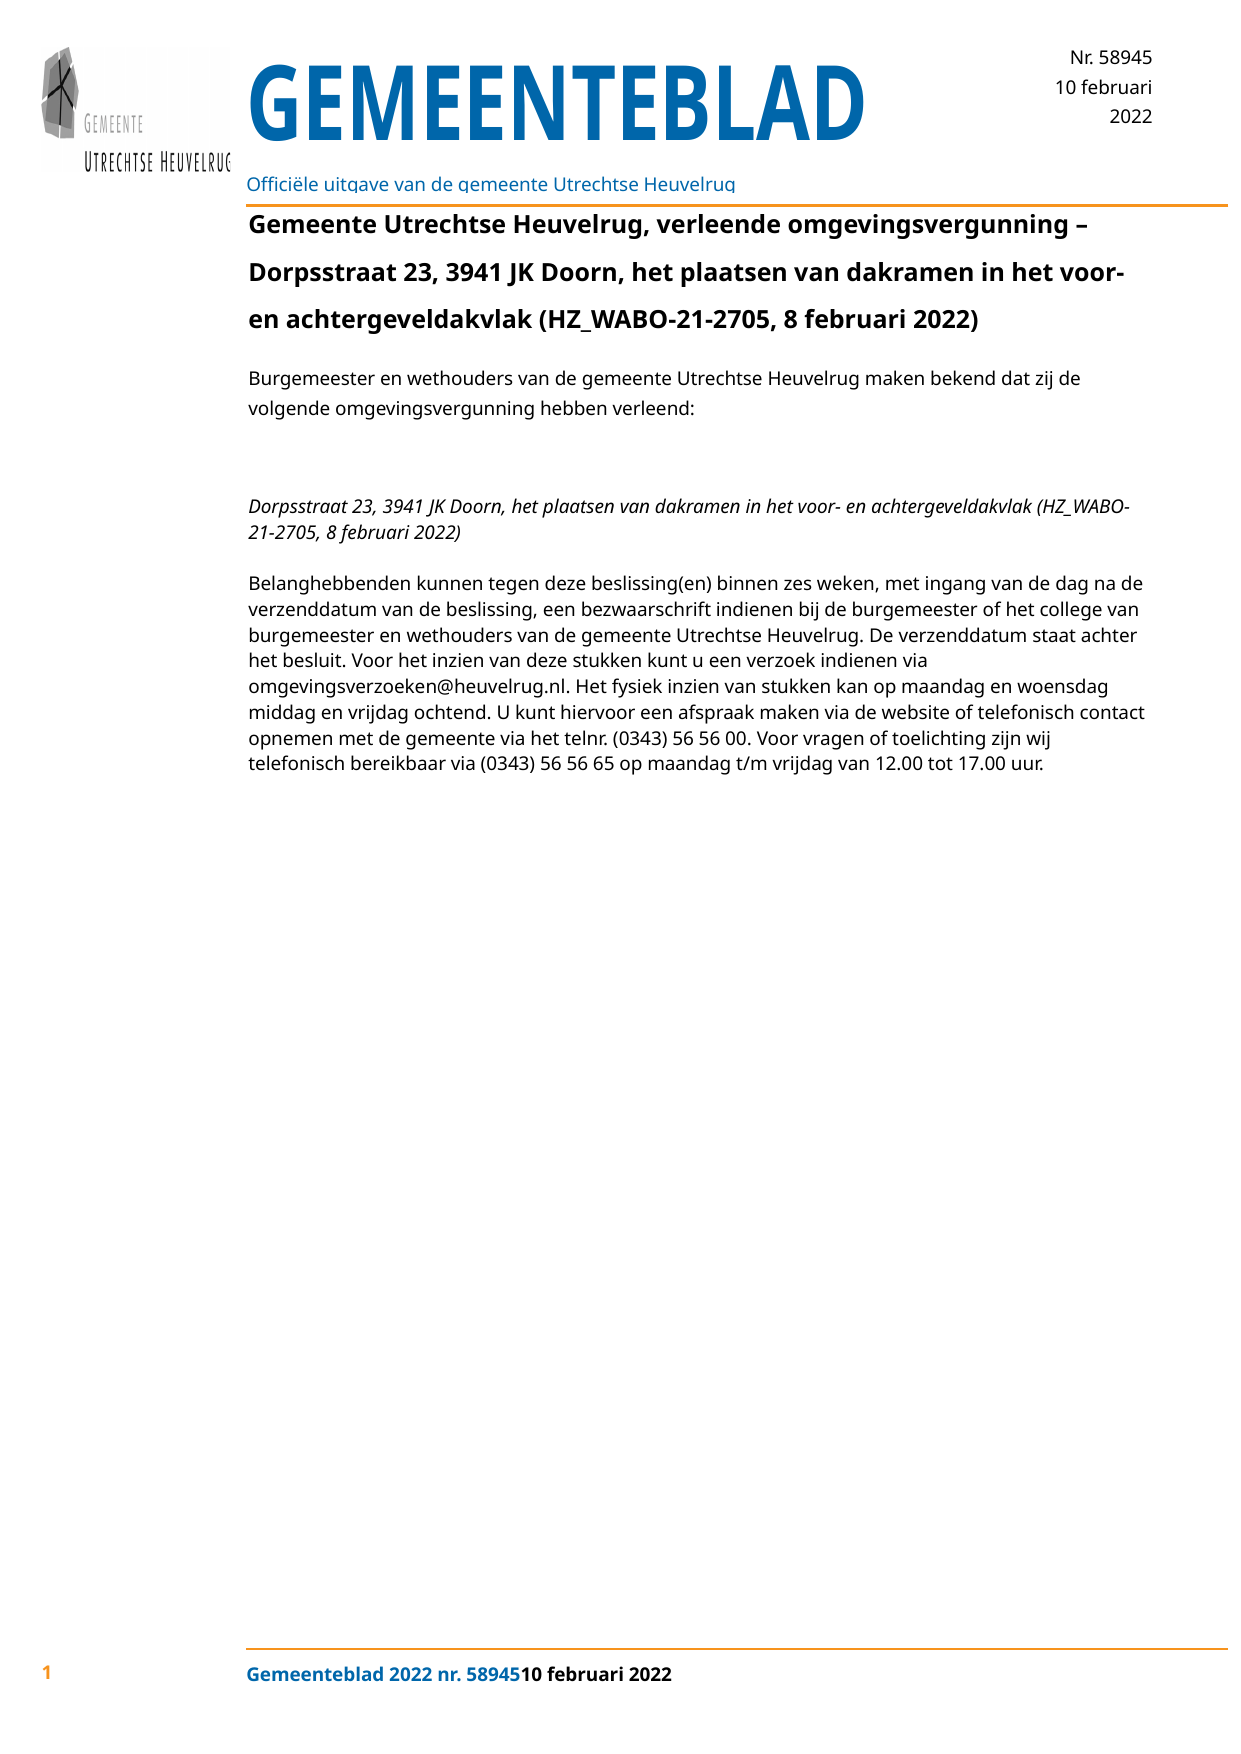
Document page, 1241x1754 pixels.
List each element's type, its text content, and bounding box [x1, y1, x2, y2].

text Gemeente Utrechtse Heuvelrug, verleende omgevingsvergunning – Dorpsstraat 23, 3941 JK Doorn, het plaatsen van dakramen in het voor- en achtergeveldakvlak (HZ_WABO-21-2705, 8 februari 2022) [248, 207, 1152, 336]
text Burgemeester en wethouders van de gemeente Utrechtse Heuvelrug maken bekend dat zij de volgende omgevingsvergunning hebben verleend: [248, 366, 1152, 421]
picture [41, 47, 231, 172]
text Dorpsstraat 23, 3941 JK Doorn, het plaatsen van dakramen in het voor- en achtergeveldakvlak (HZ_WABO-21-2705, 8 februari 2022) [248, 493, 1152, 545]
text Belanghebbenden kunnen tegen deze beslissing(en) binnen zes weken, met ingang van de dag na de verzenddatum van de beslissing, een bezwaarschrift indienen bij de burgemeester of het college van burgemeester en wethouders van de gemeente Utrechtse Heuvelrug. De verzenddatum staat achter het besluit. Voor het inzien van deze stukken kunt u een verzoek indienen via omgevingsverzoeken@heuvelrug.nl. Het fysiek inzien van stukken kan op maandag en woensdag middag en vrijdag ochtend. U kunt hiervoor een afspraak maken via de website of telefonisch contact opnemen met de gemeente via het telnr. (0343) 56 56 00. Voor vragen of toelichting zijn wij telefonisch bereikbaar via (0343) 56 56 65 op maandag t/m vrijdag van 12.00 tot 17.00 uur. [248, 571, 1152, 776]
